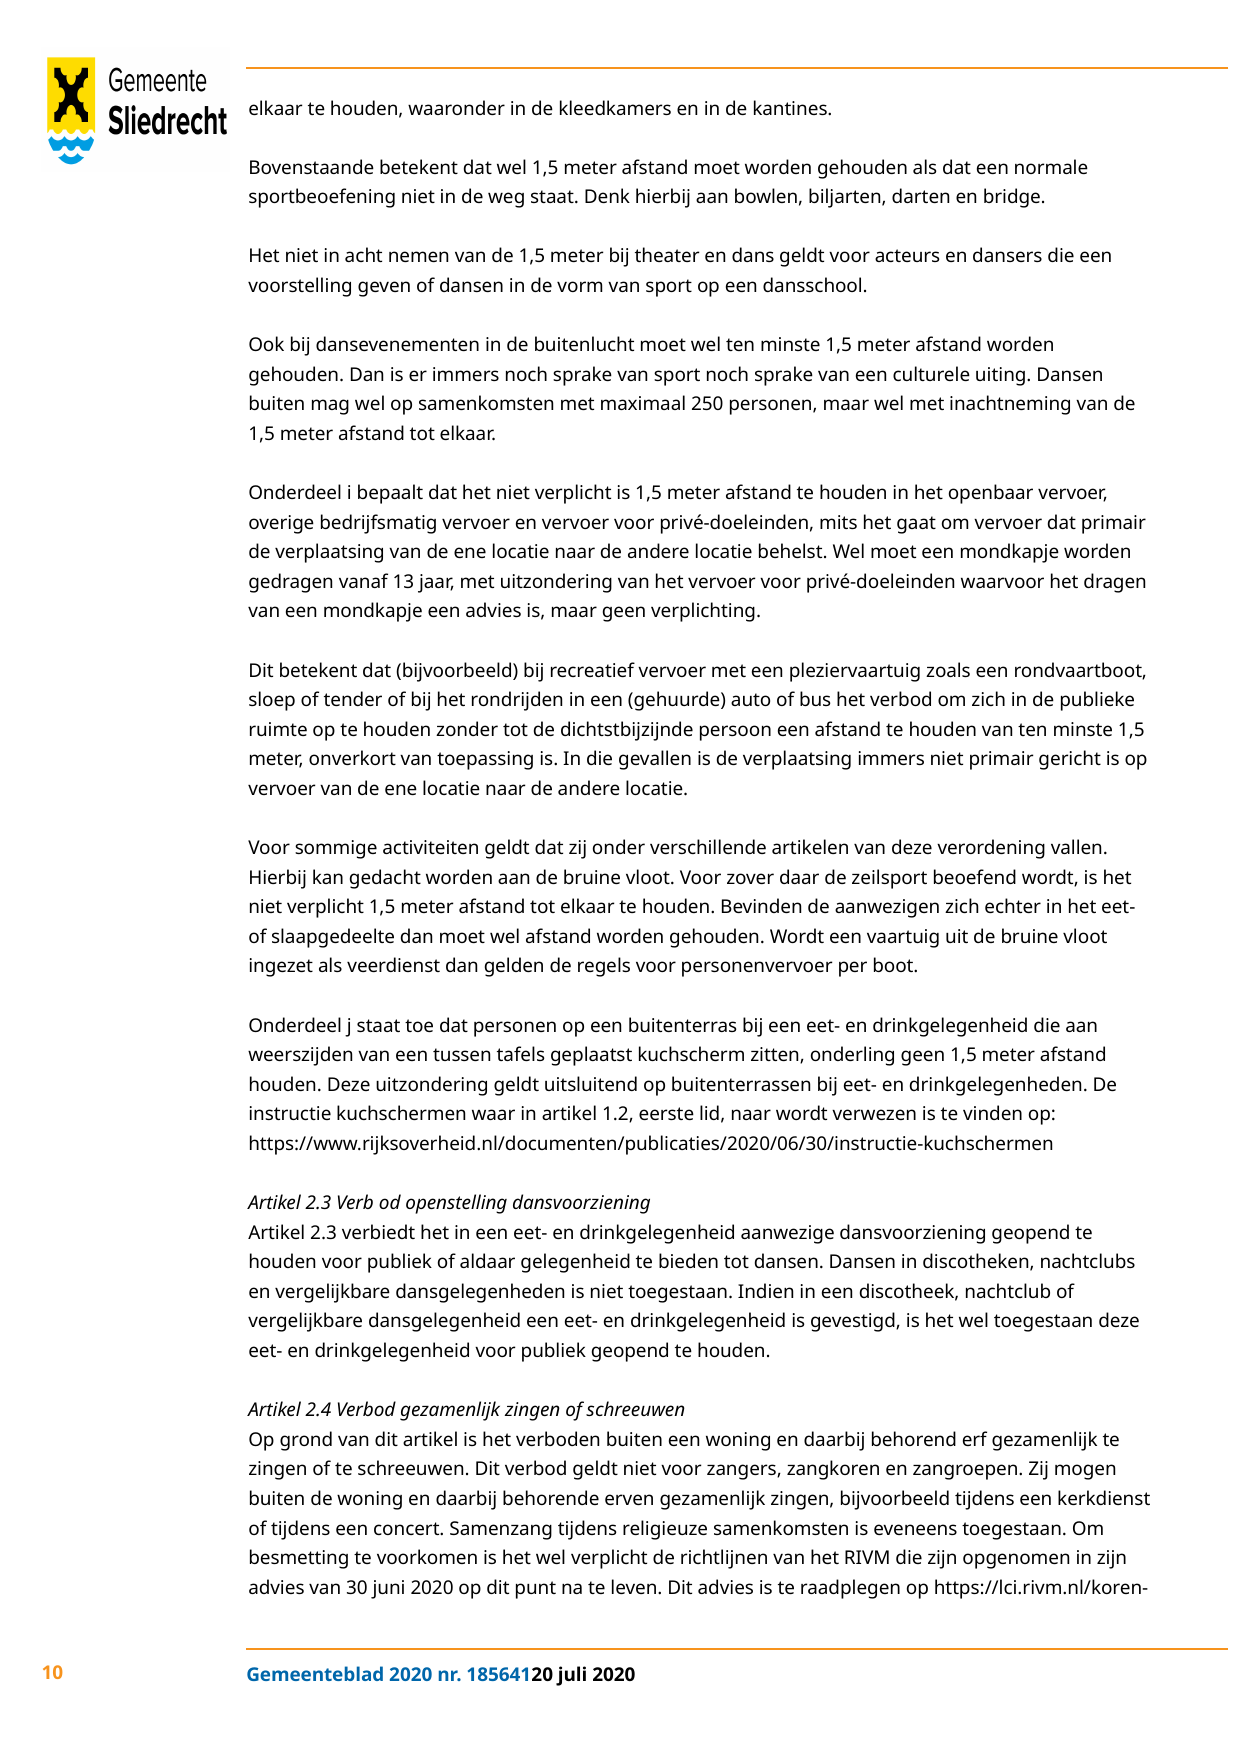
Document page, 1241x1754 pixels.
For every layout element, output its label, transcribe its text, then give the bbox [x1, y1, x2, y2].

text Op grond van dit artikel is het verboden buiten een woning en daarbij behorend erf gezamenlijk te zingen of te schreeuwen. Dit verbod geldt niet voor zangers, zangkoren en zangroepen. Zij mogen buiten de woning en daarbij behorende erven gezamenlijk zingen, bijvoorbeeld tijdens een kerkdienst of tijdens een concert. Samenzang tijdens religieuze samenkomsten is eveneens toegestaan. Om besmetting te voorkomen is het wel verplicht de richtlijnen van het RIVM die zijn opgenomen in zijn advies van 30 juni 2020 op dit punt na te leven. Dit advies is te raadplegen op https://lci.rivm.nl/koren- [248, 1426, 1152, 1600]
text Artikel 2.3 Verb od openstelling dansvoorziening [248, 1189, 1152, 1215]
text Onderdeel i bepaalt dat het niet verplicht is 1,5 meter afstand te houden in het openbaar vervoer, overige bedrijfsmatig vervoer en vervoer voor privé-doeleinden, mits het gaat om vervoer dat primair de verplaatsing van de ene locatie naar de andere locatie behelst. Wel moet een mondkapje worden gedragen vanaf 13 jaar, met uitzondering van het vervoer voor privé-doeleinden waarvoor het dragen van een mondkapje een advies is, maar geen verplichting. [248, 479, 1152, 623]
text elkaar te houden, waaronder in de kleedkamers en in de kantines. [248, 95, 1152, 121]
text Artikel 2.4 Verbod gezamenlijk zingen of schreeuwen [248, 1396, 1152, 1422]
text Dit betekent dat (bijvoorbeeld) bij recreatief vervoer met een pleziervaartuig zoals een rondvaartboot, sloep of tender of bij het rondrijden in een (gehuurde) auto of bus het verbod om zich in de publieke ruimte op te houden zonder tot de dichtstbijzijnde persoon een afstand te houden van ten minste 1,5 meter, onverkort van toepassing is. In die gevallen is de verplaatsing immers niet primair gericht is op vervoer van de ene locatie naar de andere locatie. [248, 657, 1152, 801]
picture [41, 47, 231, 172]
text Ook bij dansevenementen in de buitenlucht moet wel ten minste 1,5 meter afstand worden gehouden. Dan is er immers noch sprake van sport noch sprake van een culturele uiting. Dansen buiten mag wel op samenkomsten met maximaal 250 personen, maar wel met inachtneming van de 1,5 meter afstand tot elkaar. [248, 331, 1152, 446]
text Onderdeel j staat toe dat personen op een buitenterras bij een eet- en drinkgelegenheid die aan weerszijden van een tussen tafels geplaatst kuchscherm zitten, onderling geen 1,5 meter afstand houden. Deze uitzondering geldt uitsluitend op buitenterrassen bij eet- en drinkgelegenheden. De instructie kuchschermen waar in artikel 1.2, eerste lid, naar wordt verwezen is te vinden op: https://www.rijksoverheid.nl/documenten/publicaties/2020/06/30/instructie-kuchschermen [248, 1012, 1152, 1156]
text Het niet in acht nemen van de 1,5 meter bij theater en dans geldt voor acteurs en dansers die een voorstelling geven of dansen in de vorm van sport op een dansschool. [248, 243, 1152, 298]
text Artikel 2.3 verbiedt het in een eet- en drinkgelegenheid aanwezige dansvoorziening geopend te houden voor publiek of aldaar gelegenheid te bieden tot dansen. Dansen in discotheken, nachtclubs en vergelijkbare dansgelegenheden is niet toegestaan. Indien in een discotheek, nachtclub of vergelijkbare dansgelegenheid een eet- en drinkgelegenheid is gevestigd, is het wel toegestaan deze eet- en drinkgelegenheid voor publiek geopend te houden. [248, 1219, 1152, 1363]
text Bovenstaande betekent dat wel 1,5 meter afstand moet worden gehouden als dat een normale sportbeoefening niet in de weg staat. Denk hierbij aan bowlen, biljarten, darten en bridge. [248, 154, 1152, 209]
text Voor sommige activiteiten geldt dat zij onder verschillende artikelen van deze verordening vallen. Hierbij kan gedacht worden aan de bruine vloot. Voor zover daar de zeilsport beoefend wordt, is het niet verplicht 1,5 meter afstand tot elkaar te houden. Bevinden de aanwezigen zich echter in het eet- of slaapgedeelte dan moet wel afstand worden gehouden. Wordt een vaartuig uit de bruine vloot ingezet als veerdienst dan gelden de regels voor personenvervoer per boot. [248, 834, 1152, 978]
